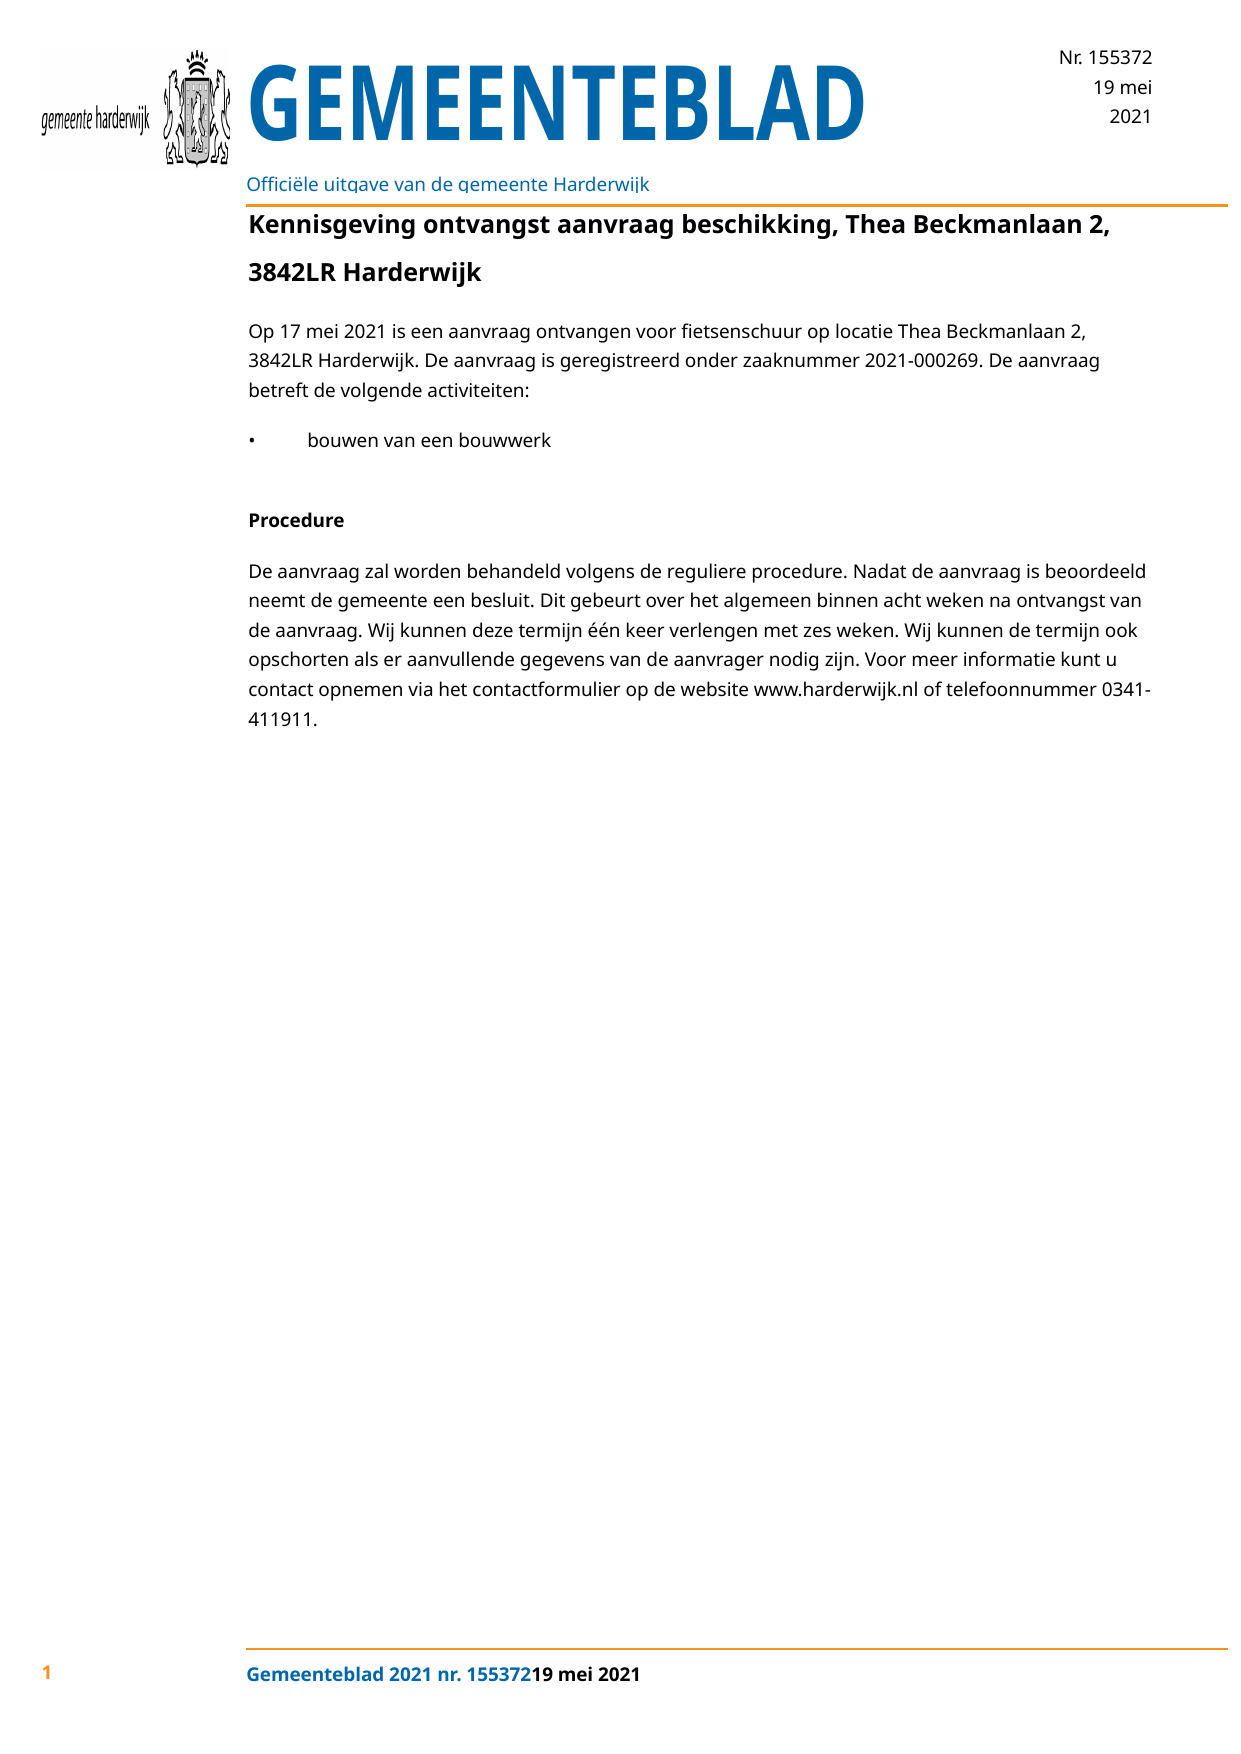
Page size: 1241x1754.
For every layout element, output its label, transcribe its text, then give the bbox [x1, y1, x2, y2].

list bouwen van een bouwwerk [248, 427, 1152, 453]
text Op 17 mei 2021 is een aanvraag ontvangen voor fietsenschuur op locatie Thea Beckmanlaan 2, 3842LR Harderwijk. De aanvraag is geregistreerd onder zaaknummer 2021-000269. De aanvraag betreft de volgende activiteiten: [248, 318, 1152, 403]
text Kennisgeving ontvangst aanvraag beschikking, Thea Beckmanlaan 2, 3842LR Harderwijk [248, 207, 1152, 288]
text Procedure [248, 507, 1152, 533]
picture [41, 47, 231, 172]
text De aanvraag zal worden behandeld volgens de reguliere procedure. Nadat de aanvraag is beoordeeld neemt de gemeente een besluit. Dit gebeurt over het algemeen binnen acht weken na ontvangst van de aanvraag. Wij kunnen deze termijn één keer verlengen met zes weken. Wij kunnen de termijn ook opschorten als er aanvullende gegevens van de aanvrager nodig zijn. Voor meer informatie kunt u contact opnemen via het contactformulier op de website www.harderwijk.nl of telefoonnummer 0341-411911. [248, 558, 1152, 732]
